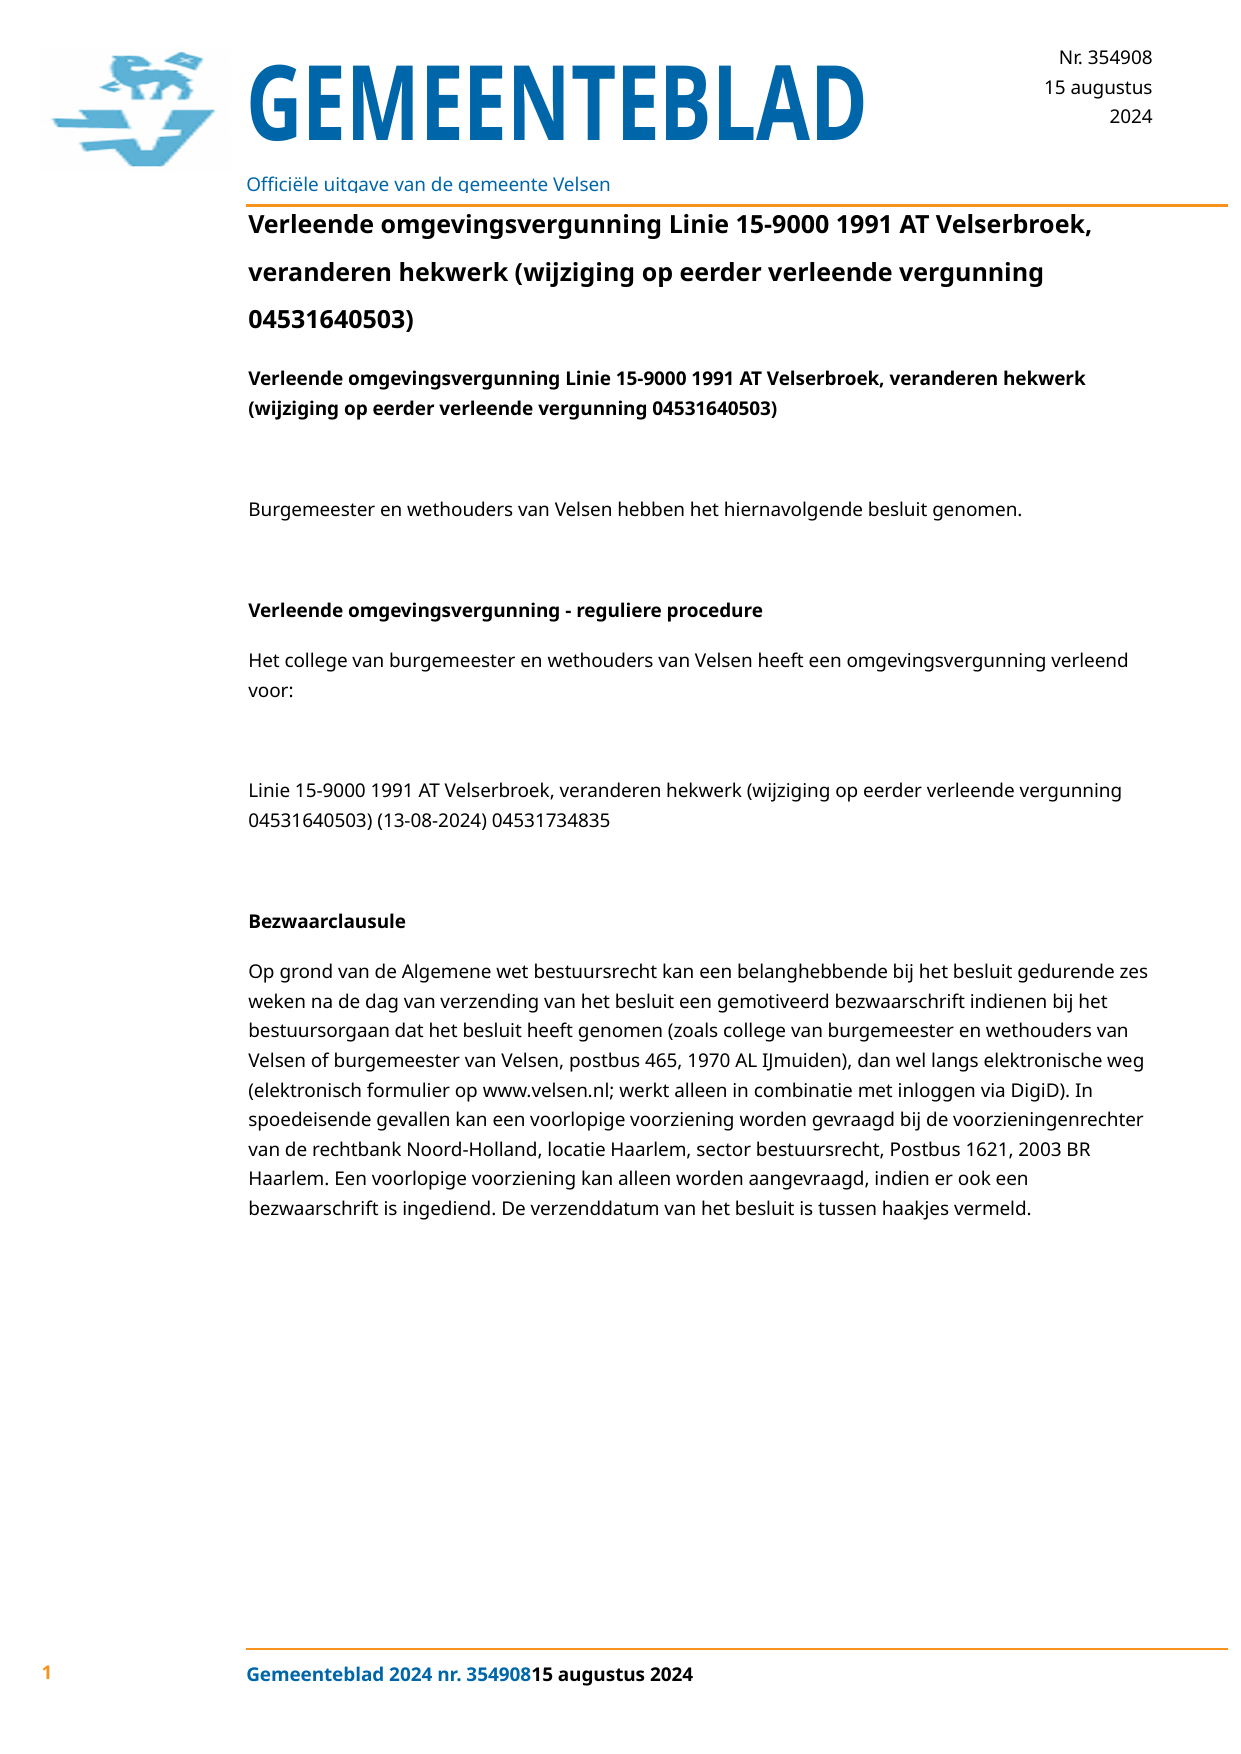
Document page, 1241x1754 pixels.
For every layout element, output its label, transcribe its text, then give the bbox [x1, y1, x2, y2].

text Het college van burgemeester en wethouders van Velsen heeft een omgevingsvergunning verleend voor: [248, 647, 1152, 702]
picture [41, 47, 231, 172]
text Verleende omgevingsvergunning - reguliere procedure [248, 597, 1152, 622]
text Op grond van de Algemene wet bestuursrecht kan een belanghebbende bij het besluit gedurende zes weken na de dag van verzending van het besluit een gemotiveerd bezwaarschrift indienen bij het bestuursorgaan dat het besluit heeft genomen (zoals college van burgemeester en wethouders van Velsen of burgemeester van Velsen, postbus 465, 1970 AL IJmuiden), dan wel langs elektronische weg (elektronisch formulier op www.velsen.nl; werkt alleen in combinatie met inloggen via DigiD). In spoedeisende gevallen kan een voorlopige voorziening worden gevraagd bij de voorzieningenrechter van de rechtbank Noord-Holland, locatie Haarlem, sector bestuursrecht, Postbus 1621, 2003 BR Haarlem. Een voorlopige voorziening kan alleen worden aangevraagd, indien er ook een bezwaarschrift is ingediend. De verzenddatum van het besluit is tussen haakjes vermeld. [248, 958, 1152, 1221]
text Burgemeester en wethouders van Velsen hebben het hiernavolgende besluit genomen. [248, 496, 1152, 522]
text Bezwaarclausule [248, 908, 1152, 934]
text Verleende omgevingsvergunning Linie 15-9000 1991 AT Velserbroek, veranderen hekwerk (wijziging op eerder verleende vergunning 04531640503) [248, 207, 1152, 336]
text Linie 15-9000 1991 AT Velserbroek, veranderen hekwerk (wijziging op eerder verleende vergunning 04531640503) (13-08-2024) 04531734835 [248, 778, 1152, 833]
text Verleende omgevingsvergunning Linie 15-9000 1991 AT Velserbroek, veranderen hekwerk (wijziging op eerder verleende vergunning 04531640503) [248, 366, 1152, 421]
